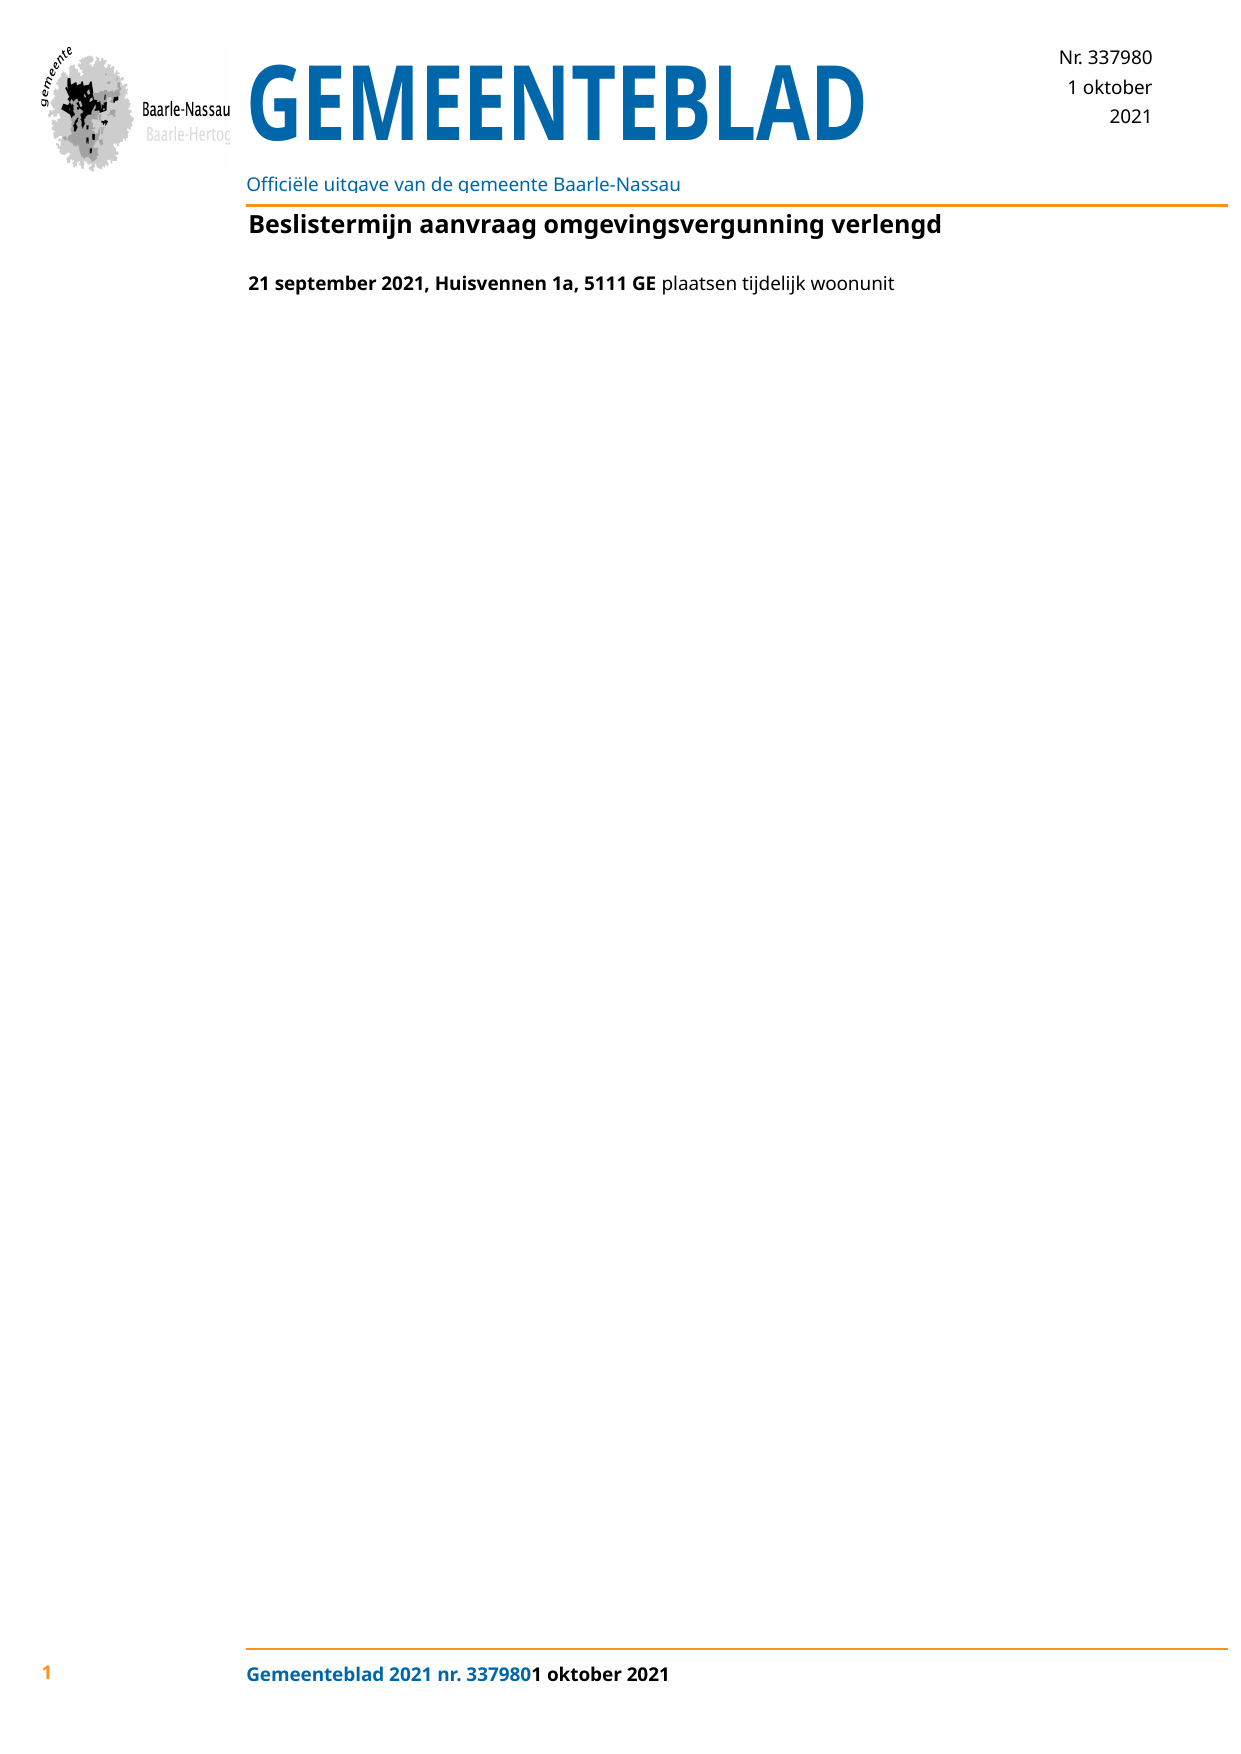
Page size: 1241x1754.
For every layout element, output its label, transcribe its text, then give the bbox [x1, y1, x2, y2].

text 21 september 2021, Huisvennen 1a, 5111 GE plaatsen tijdelijk woonunit [248, 270, 1152, 296]
text Beslistermijn aanvraag omgevingsvergunning verlengd [248, 207, 1152, 241]
picture [41, 47, 231, 172]
